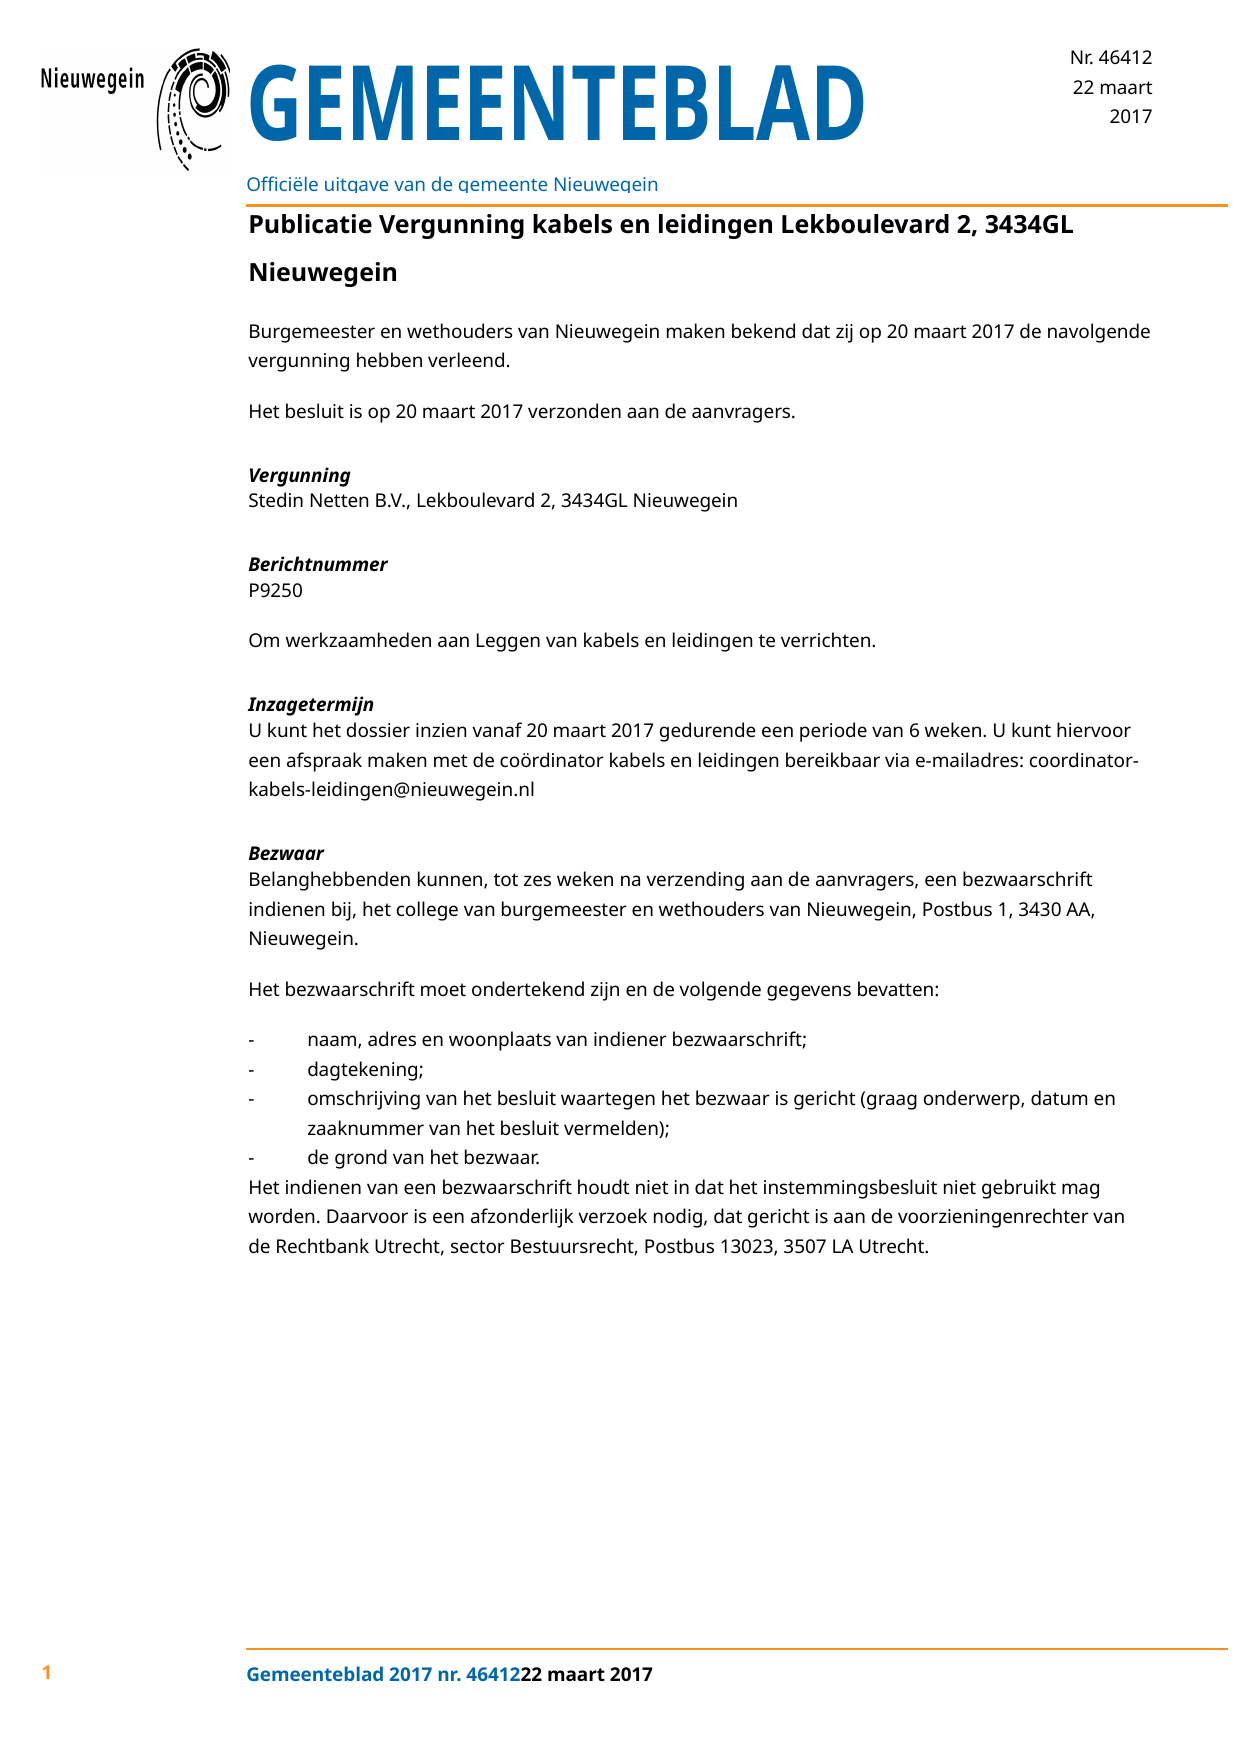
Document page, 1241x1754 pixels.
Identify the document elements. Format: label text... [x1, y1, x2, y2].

text Inzagetermijn [248, 692, 1152, 717]
text Het besluit is op 20 maart 2017 verzonden aan de aanvragers. [248, 398, 1152, 424]
text Het indienen van een bezwaarschrift houdt niet in dat het instemmingsbesluit niet gebruikt mag worden. Daarvoor is een afzonderlijk verzoek nodig, dat gericht is aan de voorzieningenrechter van de Rechtbank Utrecht, sector Bestuursrecht, Postbus 13023, 3507 LA Utrecht. [248, 1174, 1152, 1259]
list de grond van het bezwaar. [248, 1144, 1152, 1170]
text Belanghebbenden kunnen, tot zes weken na verzending aan de aanvragers, een bezwaarschrift indienen bij, het college van burgemeester en wethouders van Nieuwegein, Postbus 1, 3430 AA, Nieuwegein. [248, 866, 1152, 951]
text Het bezwaarschrift moet ondertekend zijn en de volgende gegevens bevatten: [248, 976, 1152, 1002]
text Burgemeester en wethouders van Nieuwegein maken bekend dat zij op 20 maart 2017 de navolgende vergunning hebben verleend. [248, 318, 1152, 373]
text Bezwaar [248, 841, 1152, 866]
text Vergunning [248, 462, 1152, 488]
text Stedin Netten B.V., Lekboulevard 2, 3434GL Nieuwegein [248, 488, 1152, 513]
picture [41, 47, 231, 172]
text Publicatie Vergunning kabels en leidingen Lekboulevard 2, 3434GL Nieuwegein [248, 207, 1152, 288]
text Om werkzaamheden aan Leggen van kabels en leidingen te verrichten. [248, 628, 1152, 653]
text P9250 [248, 577, 1152, 603]
list omschrijving van het besluit waartegen het bezwaar is gericht (graag onderwerp, datum en zaaknummer van het besluit vermelden); [248, 1085, 1152, 1141]
text U kunt het dossier inzien vanaf 20 maart 2017 gedurende een periode van 6 weken. U kunt hiervoor een afspraak maken met de coördinator kabels en leidingen bereikbaar via e-mailadres: coordinator-kabels-leidingen@nieuwegein.nl [248, 717, 1152, 802]
list naam, adres en woonplaats van indiener bezwaarschrift; [248, 1026, 1152, 1052]
text Berichtnummer [248, 552, 1152, 577]
list dagtekening; [248, 1056, 1152, 1082]
